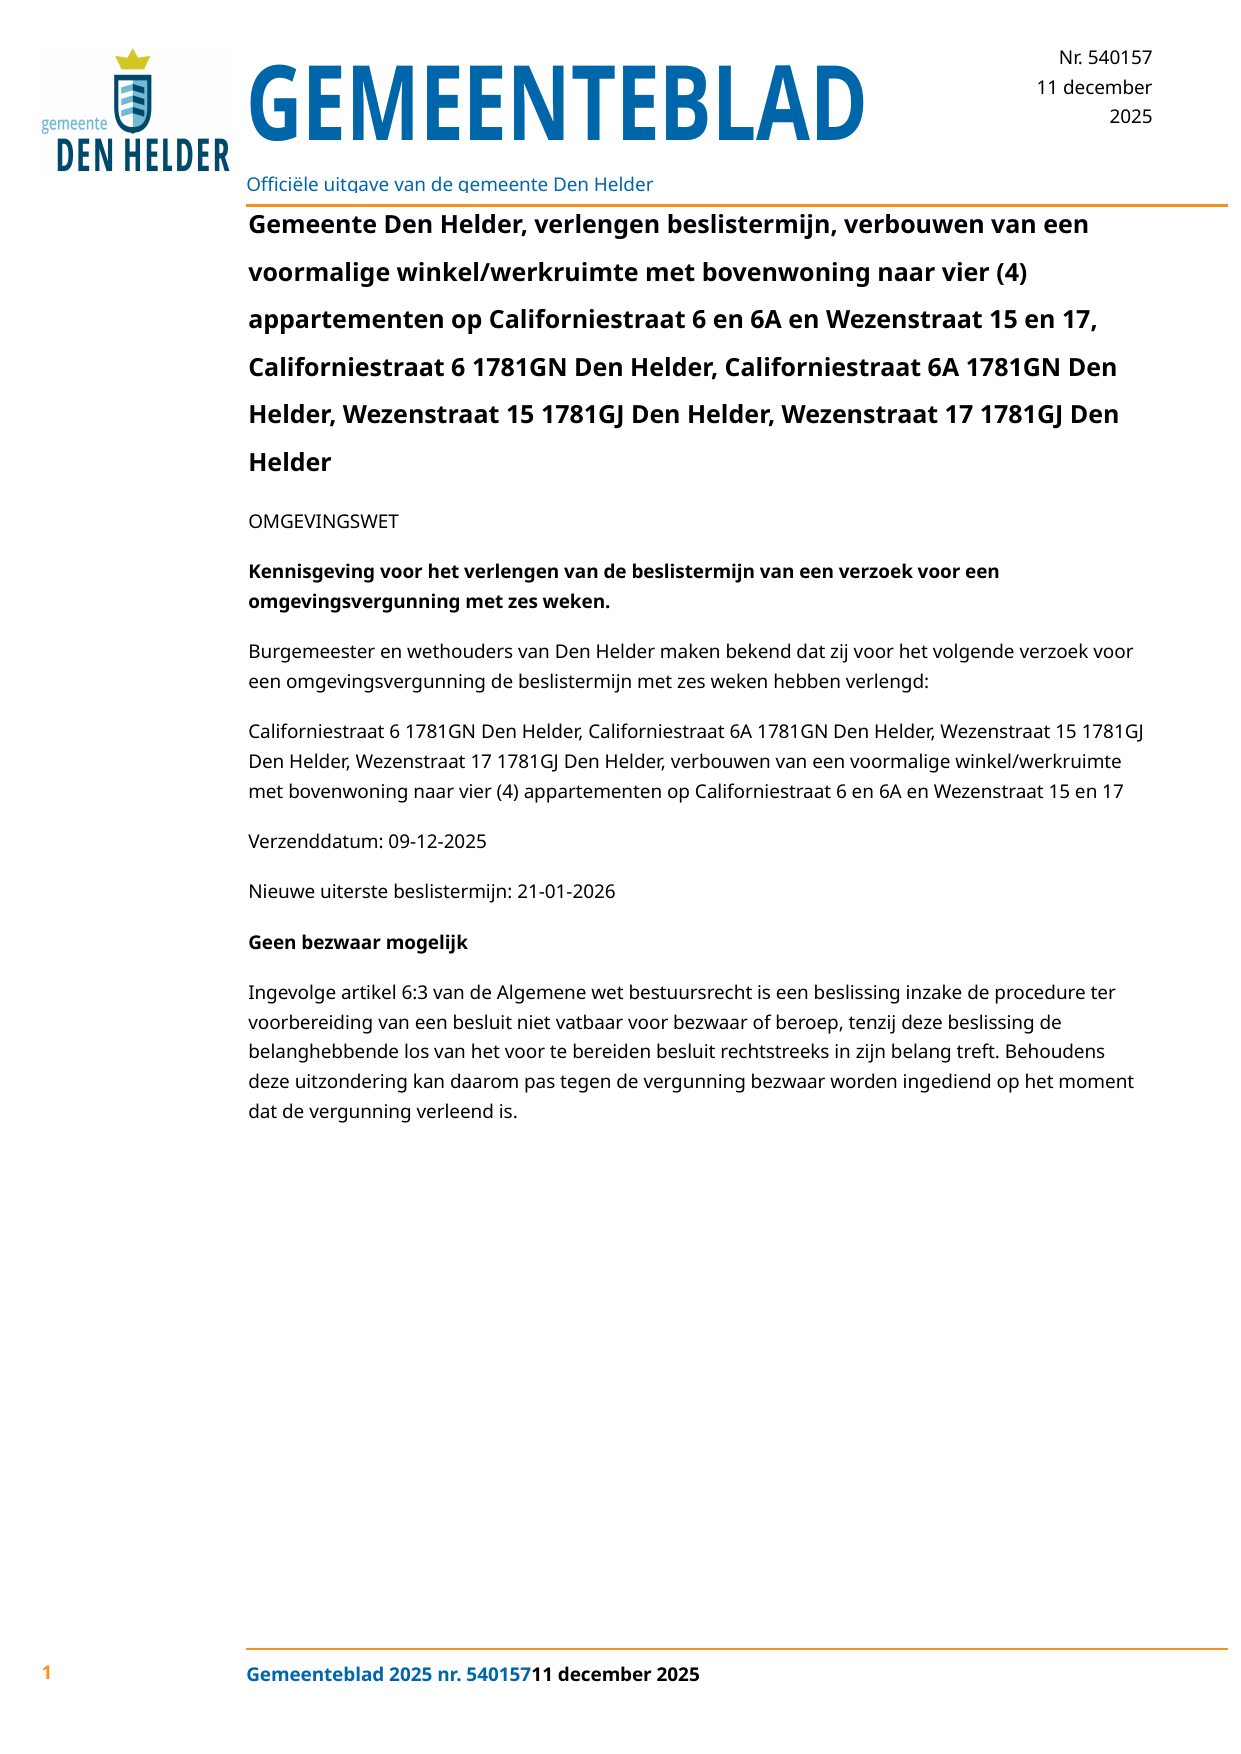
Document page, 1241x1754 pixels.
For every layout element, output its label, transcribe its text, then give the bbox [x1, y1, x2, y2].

picture [41, 47, 231, 172]
text Burgemeester en wethouders van Den Helder maken bekend dat zij voor het volgende verzoek voor een omgevingsvergunning de beslistermijn met zes weken hebben verlengd: [248, 639, 1152, 694]
picture [130, 157, 135, 172]
picture [100, 154, 106, 172]
text Geen bezwaar mogelijk [248, 929, 1152, 955]
text Ingevolge artikel 6:3 van de Algemene wet bestuursrecht is een beslissing inzake de procedure ter voorbereiding van een besluit niet vatbaar voor bezwaar of beroep, tenzij deze beslissing de belanghebbende los van het voor te bereiden besluit rechtstreeks in zijn belang treft. Behoudens deze uitzondering kan daarom pas tegen de vergunning bezwaar worden ingediend op het moment dat de vergunning verleend is. [248, 979, 1152, 1124]
picture [220, 160, 224, 172]
text Kennisgeving voor het verlengen van de beslistermijn van een verzoek voor een omgevingsvergunning met zes weken. [248, 559, 1152, 614]
text Californiestraat 6 1781GN Den Helder, Californiestraat 6A 1781GN Den Helder, Wezenstraat 15 1781GJ Den Helder, Wezenstraat 17 1781GJ Den Helder, verbouwen van een voormalige winkel/werkruimte met bovenwoning naar vier (4) appartementen op Californiestraat 6 en 6A en Wezenstraat 15 en 17 [248, 719, 1152, 804]
picture [63, 144, 68, 165]
text Verzenddatum: 09-12-2025 [248, 828, 1152, 854]
picture [182, 144, 187, 165]
text Gemeente Den Helder, verlengen beslistermijn, verbouwen van een voormalige winkel/werkruimte met bovenwoning naar vier (4) appartementen op Californiestraat 6 en 6A en Wezenstraat 15 en 17, Californiestraat 6 1781GN Den Helder, Californiestraat 6A 1781GN Den Helder, Wezenstraat 15 1781GJ Den Helder, Wezenstraat 17 1781GJ Den Helder [248, 207, 1152, 479]
text Nieuwe uiterste beslistermijn: 21-01-2026 [248, 879, 1152, 904]
text OMGEVINGSWET [248, 508, 1152, 534]
